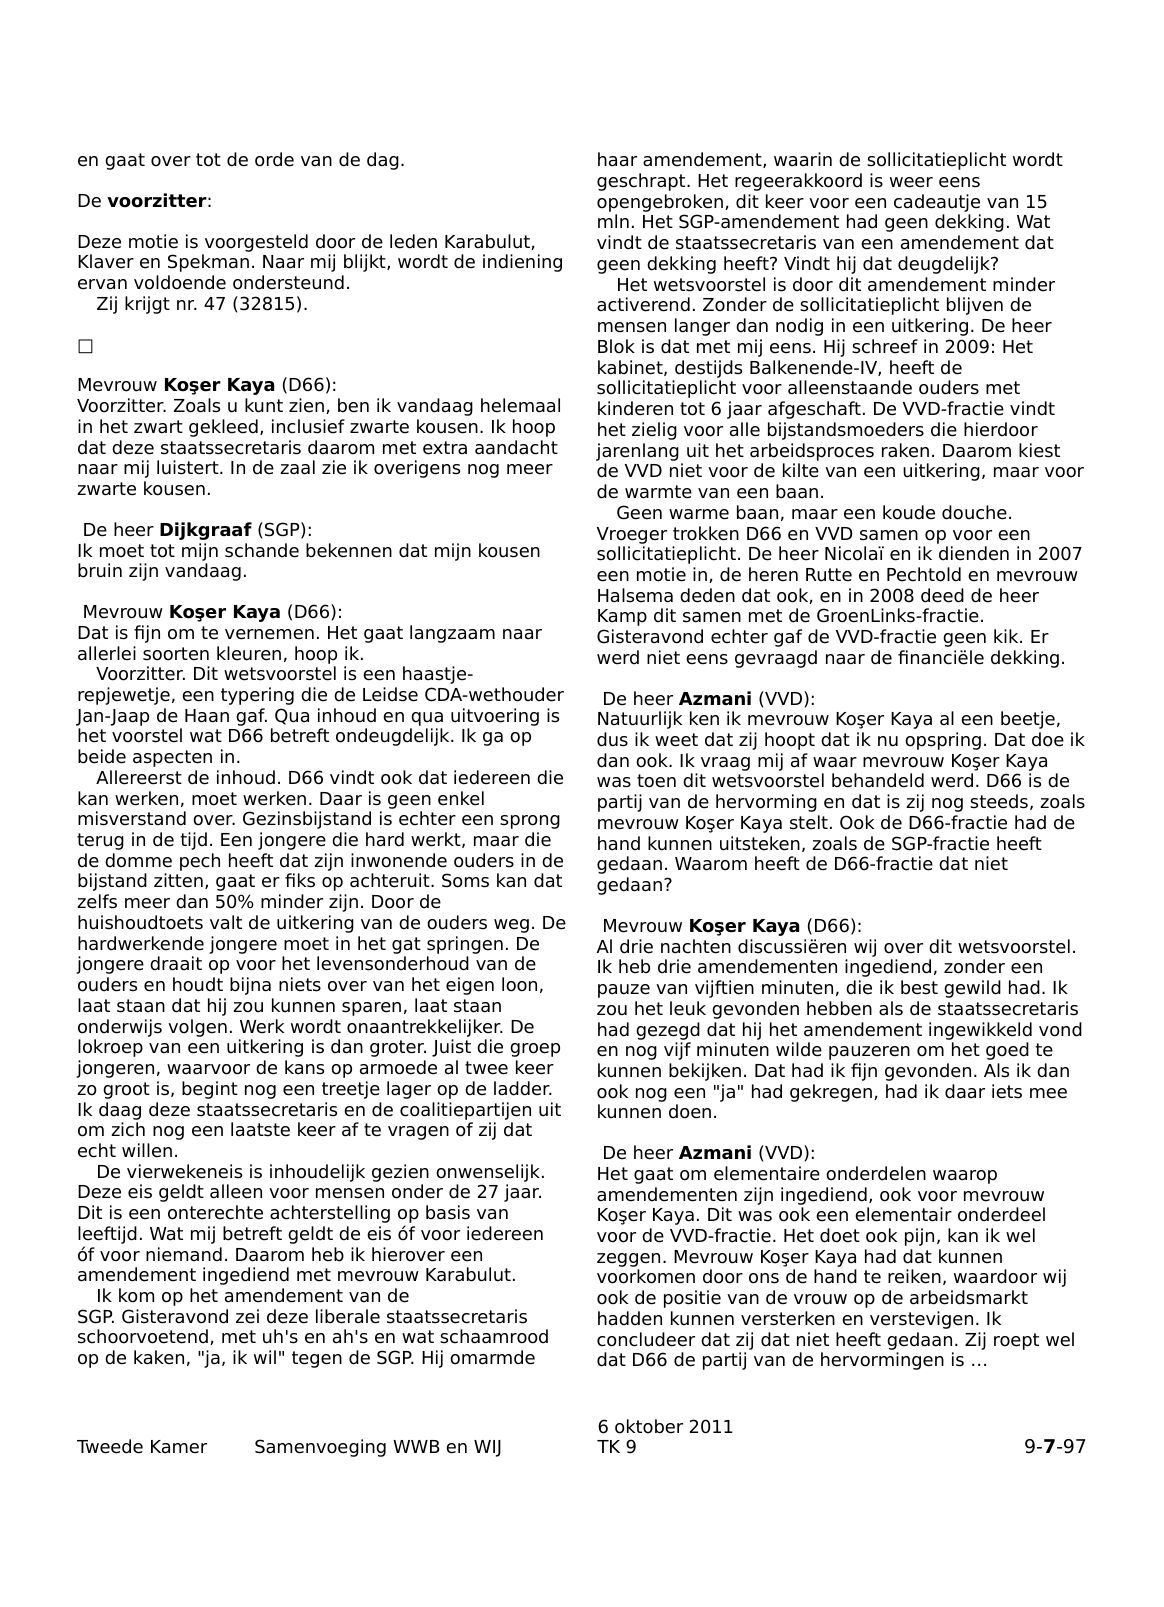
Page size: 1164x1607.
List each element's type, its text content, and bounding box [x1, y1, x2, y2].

text Geen warme baan, maar een koude douche. Vroeger trokken D66 en VVD samen op voor een sollicitatieplicht. De heer Nicolaï en ik dienden in 2007 een motie in, de heren Rutte en Pechtold en mevrouw Halsema deden dat ook, en in 2008 deed de heer Kamp dit samen met de GroenLinks-fractie. Gisteravond echter gaf de VVD-fractie geen kik. Er werd niet eens gevraagd naar de financiële dekking. [596, 503, 1087, 668]
text Deze motie is voorgesteld door de leden Karabulut, Klaver en Spekman. Naar mij blijkt, wordt de indiening ervan voldoende ondersteund. [77, 232, 567, 294]
text Het gaat om elementaire onderdelen waarop amendementen zijn ingediend, ook voor mevrouw Koşer Kaya. Dit was ook een elementair onderdeel voor de VVD-fractie. Het doet ook pijn, kan ik wel zeggen. Mevrouw Koşer Kaya had dat kunnen voorkomen door ons de hand te reiken, waardoor wij ook de positie van de vrouw op de arbeidsmarkt hadden kunnen versterken en verstevigen. Ik concludeer dat zij dat niet heeft gedaan. Zij roept wel dat D66 de partij van de hervormingen is … [596, 1164, 1087, 1371]
text en gaat over tot de orde van de dag. [77, 150, 567, 171]
text Zij krijgt nr. 47 (32815). [77, 294, 567, 314]
text Mevrouw Koşer Kaya (D66): [77, 375, 567, 396]
text De voorzitter: [77, 191, 567, 212]
text Ik kom op het amendement van de SGP. Gisteravond zei deze liberale staatssecretaris schoorvoetend, met uh's en ah's en wat schaamrood op de kaken, "ja, ik wil" tegen de SGP. Hij omarmde [77, 1286, 567, 1369]
text □ [77, 334, 567, 355]
text De vierwekeneis is inhoudelijk gezien onwenselijk. Deze eis geldt alleen voor mensen onder de 27 jaar. Dit is een onterechte achterstelling op basis van leeftijd. Wat mij betreft geldt de eis óf voor iedereen óf voor niemand. Daarom heb ik hierover een amendement ingediend met mevrouw Karabulut. [77, 1162, 567, 1286]
text haar amendement, waarin de sollicitatieplicht wordt geschrapt. Het regeerakkoord is weer eens opengebroken, dit keer voor een cadeautje van 15 mln. Het SGP-amendement had geen dekking. Wat vindt de staatssecretaris van een amendement dat geen dekking heeft? Vindt hij dat deugdelijk? [596, 150, 1087, 274]
text De heer Dijkgraaf (SGP): [77, 520, 567, 540]
text Voorzitter. Zoals u kunt zien, ben ik vandaag helemaal in het zwart gekleed, inclusief zwarte kousen. Ik hoop dat deze staatssecretaris daarom met extra aandacht naar mij luistert. In de zaal zie ik overigens nog meer zwarte kousen. [77, 396, 567, 500]
text De heer Azmani (VVD): [596, 1143, 1087, 1164]
text Mevrouw Koşer Kaya (D66): [596, 916, 1087, 936]
text De heer Azmani (VVD): [596, 688, 1087, 709]
text Mevrouw Koşer Kaya (D66): [77, 602, 567, 623]
text Ik moet tot mijn schande bekennen dat mijn kousen bruin zijn vandaag. [77, 540, 567, 582]
text Voorzitter. Dit wetsvoorstel is een haastje-repjewetje, een typering die de Leidse CDA-wethouder Jan-Jaap de Haan gaf. Qua inhoud en qua uitvoering is het voorstel wat D66 betreft ondeugdelijk. Ik ga op beide aspecten in. [77, 664, 567, 768]
text Allereerst de inhoud. D66 vindt ook dat iedereen die kan werken, moet werken. Daar is geen enkel misverstand over. Gezinsbijstand is echter een sprong terug in de tijd. Een jongere die hard werkt, maar die de domme pech heeft dat zijn inwonende ouders in de bijstand zitten, gaat er fiks op achteruit. Soms kan dat zelfs meer dan 50% minder zijn. Door de huishoudtoets valt de uitkering van de ouders weg. De hardwerkende jongere moet in het gat springen. De jongere draait op voor het levensonderhoud van de ouders en houdt bijna niets over van het eigen loon, laat staan dat hij zou kunnen sparen, laat staan onderwijs volgen. Werk wordt onaantrekkelijker. De lokroep van een uitkering is dan groter. Juist die groep jongeren, waarvoor de kans op armoede al twee keer zo groot is, begint nog een treetje lager op de ladder. Ik daag deze staatssecretaris en de coalitiepartijen uit om zich nog een laatste keer af te vragen of zij dat echt willen. [77, 768, 567, 1162]
text Al drie nachten discussiëren wij over dit wetsvoorstel. Ik heb drie amendementen ingediend, zonder een pauze van vijftien minuten, die ik best gewild had. Ik zou het leuk gevonden hebben als de staatssecretaris had gezegd dat hij het amendement ingewikkeld vond en nog vijf minuten wilde pauzeren om het goed te kunnen bekijken. Dat had ik fijn gevonden. Als ik dan ook nog een "ja" had gekregen, had ik daar iets mee kunnen doen. [596, 936, 1087, 1123]
text Dat is fijn om te vernemen. Het gaat langzaam naar allerlei soorten kleuren, hoop ik. [77, 623, 567, 664]
text Natuurlijk ken ik mevrouw Koşer Kaya al een beetje, dus ik weet dat zij hoopt dat ik nu opspring. Dat doe ik dan ook. Ik vraag mij af waar mevrouw Koşer Kaya was toen dit wetsvoorstel behandeld werd. D66 is de partij van de hervorming en dat is zij nog steeds, zoals mevrouw Koşer Kaya stelt. Ook de D66-fractie had de hand kunnen uitsteken, zoals de SGP-fractie heeft gedaan. Waarom heeft de D66-fractie dat niet gedaan? [596, 709, 1087, 896]
text Het wetsvoorstel is door dit amendement minder activerend. Zonder de sollicitatieplicht blijven de mensen langer dan nodig in een uitkering. De heer Blok is dat met mij eens. Hij schreef in 2009: Het kabinet, destijds Balkenende-IV, heeft de sollicitatieplicht voor alleenstaande ouders met kinderen tot 6 jaar afgeschaft. De VVD-fractie vindt het zielig voor alle bijstandsmoeders die hierdoor jarenlang uit het arbeidsproces raken. Daarom kiest de VVD niet voor de kilte van een uitkering, maar voor de warmte van een baan. [596, 274, 1087, 503]
